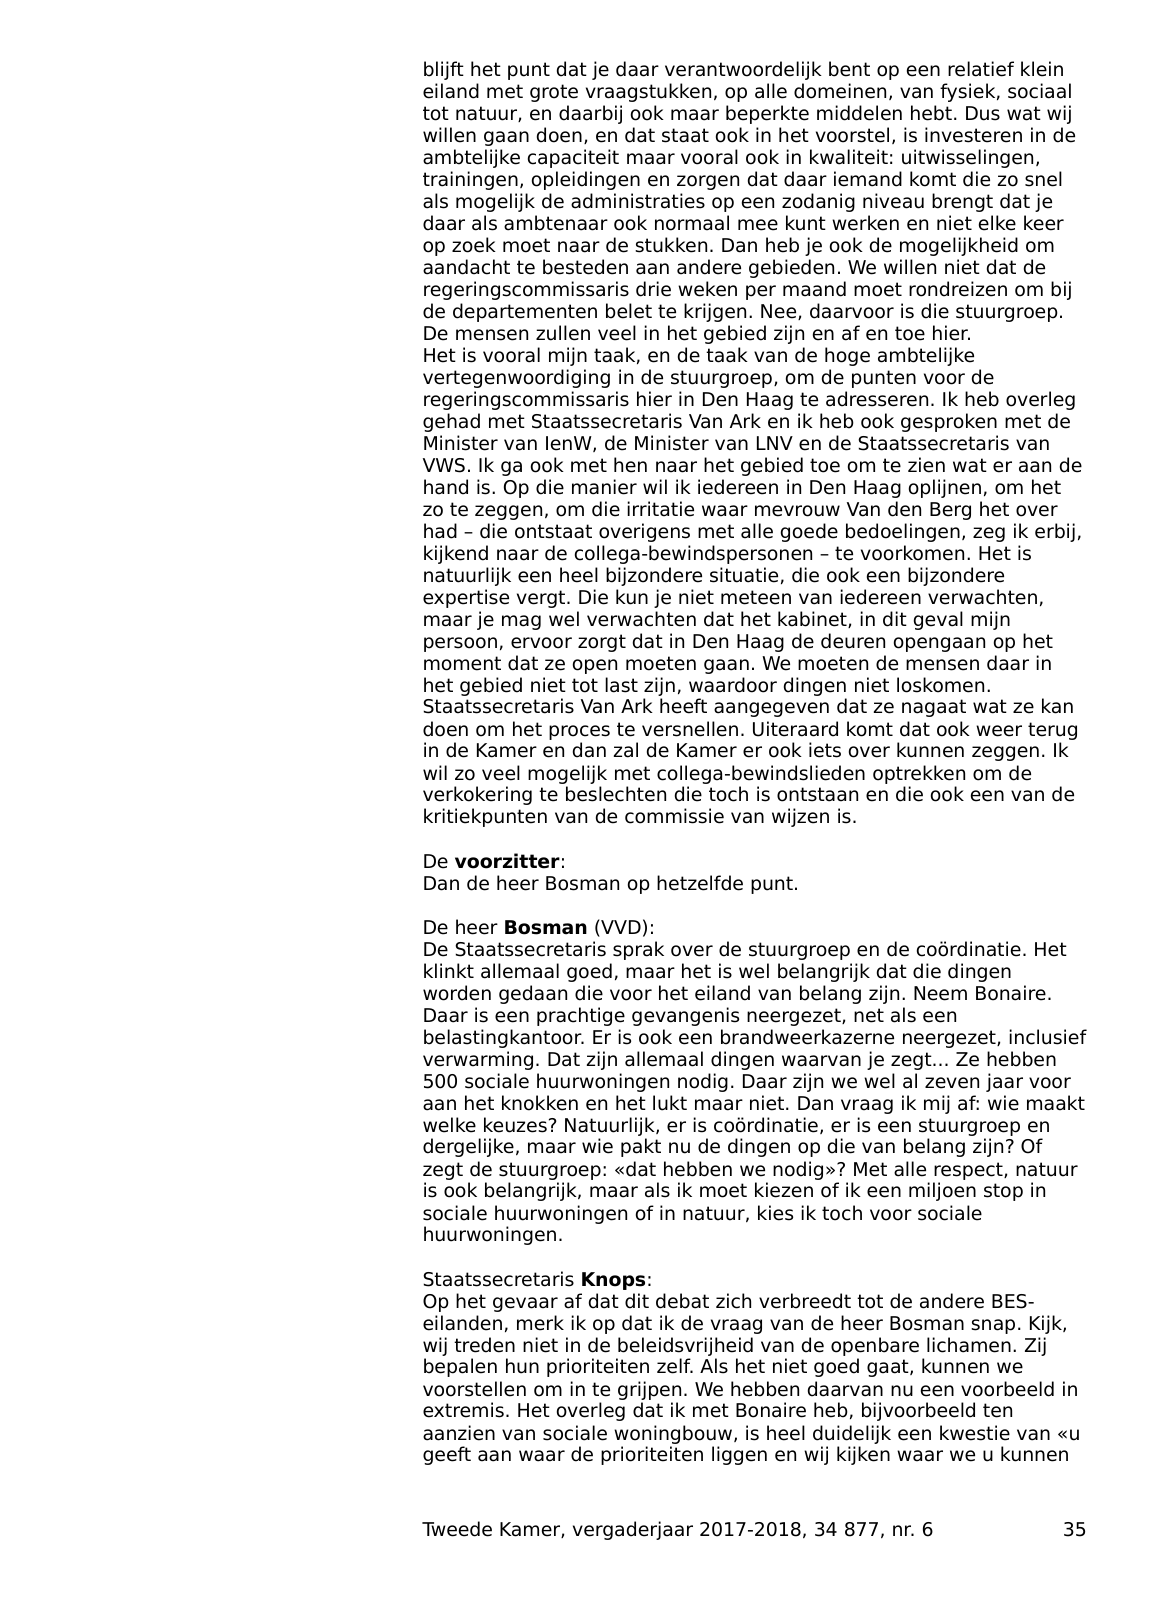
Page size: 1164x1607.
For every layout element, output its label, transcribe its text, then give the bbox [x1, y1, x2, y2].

text De heer Bosman (VVD): [422, 917, 1087, 939]
text Op het gevaar af dat dit debat zich verbreedt tot de andere BES-eilanden, merk ik op dat ik de vraag van de heer Bosman snap. Kijk, wij treden niet in de beleidsvrijheid van de openbare lichamen. Zij bepalen hun prioriteiten zelf. Als het niet goed gaat, kunnen we voorstellen om in te grijpen. We hebben daarvan nu een voorbeeld in extremis. Het overleg dat ik met Bonaire heb, bijvoorbeeld ten aanzien van sociale woningbouw, is heel duidelijk een kwestie van «u geeft aan waar de prioriteiten liggen en wij kijken waar we u kunnen [422, 1291, 1087, 1466]
text De Staatssecretaris sprak over de stuurgroep en de coördinatie. Het klinkt allemaal goed, maar het is wel belangrijk dat die dingen worden gedaan die voor het eiland van belang zijn. Neem Bonaire. Daar is een prachtige gevangenis neergezet, net als een belastingkantoor. Er is ook een brandweerkazerne neergezet, inclusief verwarming. Dat zijn allemaal dingen waarvan je zegt... Ze hebben 500 sociale huurwoningen nodig. Daar zijn we wel al zeven jaar voor aan het knokken en het lukt maar niet. Dan vraag ik mij af: wie maakt welke keuzes? Natuurlijk, er is coördinatie, er is een stuurgroep en dergelijke, maar wie pakt nu de dingen op die van belang zijn? Of zegt de stuurgroep: «dat hebben we nodig»? Met alle respect, natuur is ook belangrijk, maar als ik moet kiezen of ik een miljoen stop in sociale huurwoningen of in natuur, kies ik toch voor sociale huurwoningen. [422, 939, 1087, 1246]
text Staatssecretaris Van Ark heeft aangegeven dat ze nagaat wat ze kan doen om het proces te versnellen. Uiteraard komt dat ook weer terug in de Kamer en dan zal de Kamer er ook iets over kunnen zeggen. Ik wil zo veel mogelijk met collega-bewindslieden optrekken om de verkokering te beslechten die toch is ontstaan en die ook een van de kritiekpunten van de commissie van wijzen is. [422, 696, 1087, 828]
text blijft het punt dat je daar verantwoordelijk bent op een relatief klein eiland met grote vraagstukken, op alle domeinen, van fysiek, sociaal tot natuur, en daarbij ook maar beperkte middelen hebt. Dus wat wij willen gaan doen, en dat staat ook in het voorstel, is investeren in de ambtelijke capaciteit maar vooral ook in kwaliteit: uitwisselingen, trainingen, opleidingen en zorgen dat daar iemand komt die zo snel als mogelijk de administraties op een zodanig niveau brengt dat je daar als ambtenaar ook normaal mee kunt werken en niet elke keer op zoek moet naar de stukken. Dan heb je ook de mogelijkheid om aandacht te besteden aan andere gebieden. We willen niet dat de regeringscommissaris drie weken per maand moet rondreizen om bij de departementen belet te krijgen. Nee, daarvoor is die stuurgroep. De mensen zullen veel in het gebied zijn en af en toe hier. [422, 59, 1087, 345]
text Staatssecretaris Knops: [422, 1268, 1087, 1291]
text De voorzitter: [422, 851, 1087, 872]
text Het is vooral mijn taak, en de taak van de hoge ambtelijke vertegenwoordiging in de stuurgroep, om de punten voor de regeringscommissaris hier in Den Haag te adresseren. Ik heb overleg gehad met Staatssecretaris Van Ark en ik heb ook gesproken met de Minister van IenW, de Minister van LNV en de Staatssecretaris van VWS. Ik ga ook met hen naar het gebied toe om te zien wat er aan de hand is. Op die manier wil ik iedereen in Den Haag oplijnen, om het zo te zeggen, om die irritatie waar mevrouw Van den Berg het over had – die ontstaat overigens met alle goede bedoelingen, zeg ik erbij, kijkend naar de collega-bewindspersonen – te voorkomen. Het is natuurlijk een heel bijzondere situatie, die ook een bijzondere expertise vergt. Die kun je niet meteen van iedereen verwachten, maar je mag wel verwachten dat het kabinet, in dit geval mijn persoon, ervoor zorgt dat in Den Haag de deuren opengaan op het moment dat ze open moeten gaan. We moeten de mensen daar in het gebied niet tot last zijn, waardoor dingen niet loskomen. [422, 345, 1087, 696]
text Dan de heer Bosman op hetzelfde punt. [422, 872, 1087, 894]
